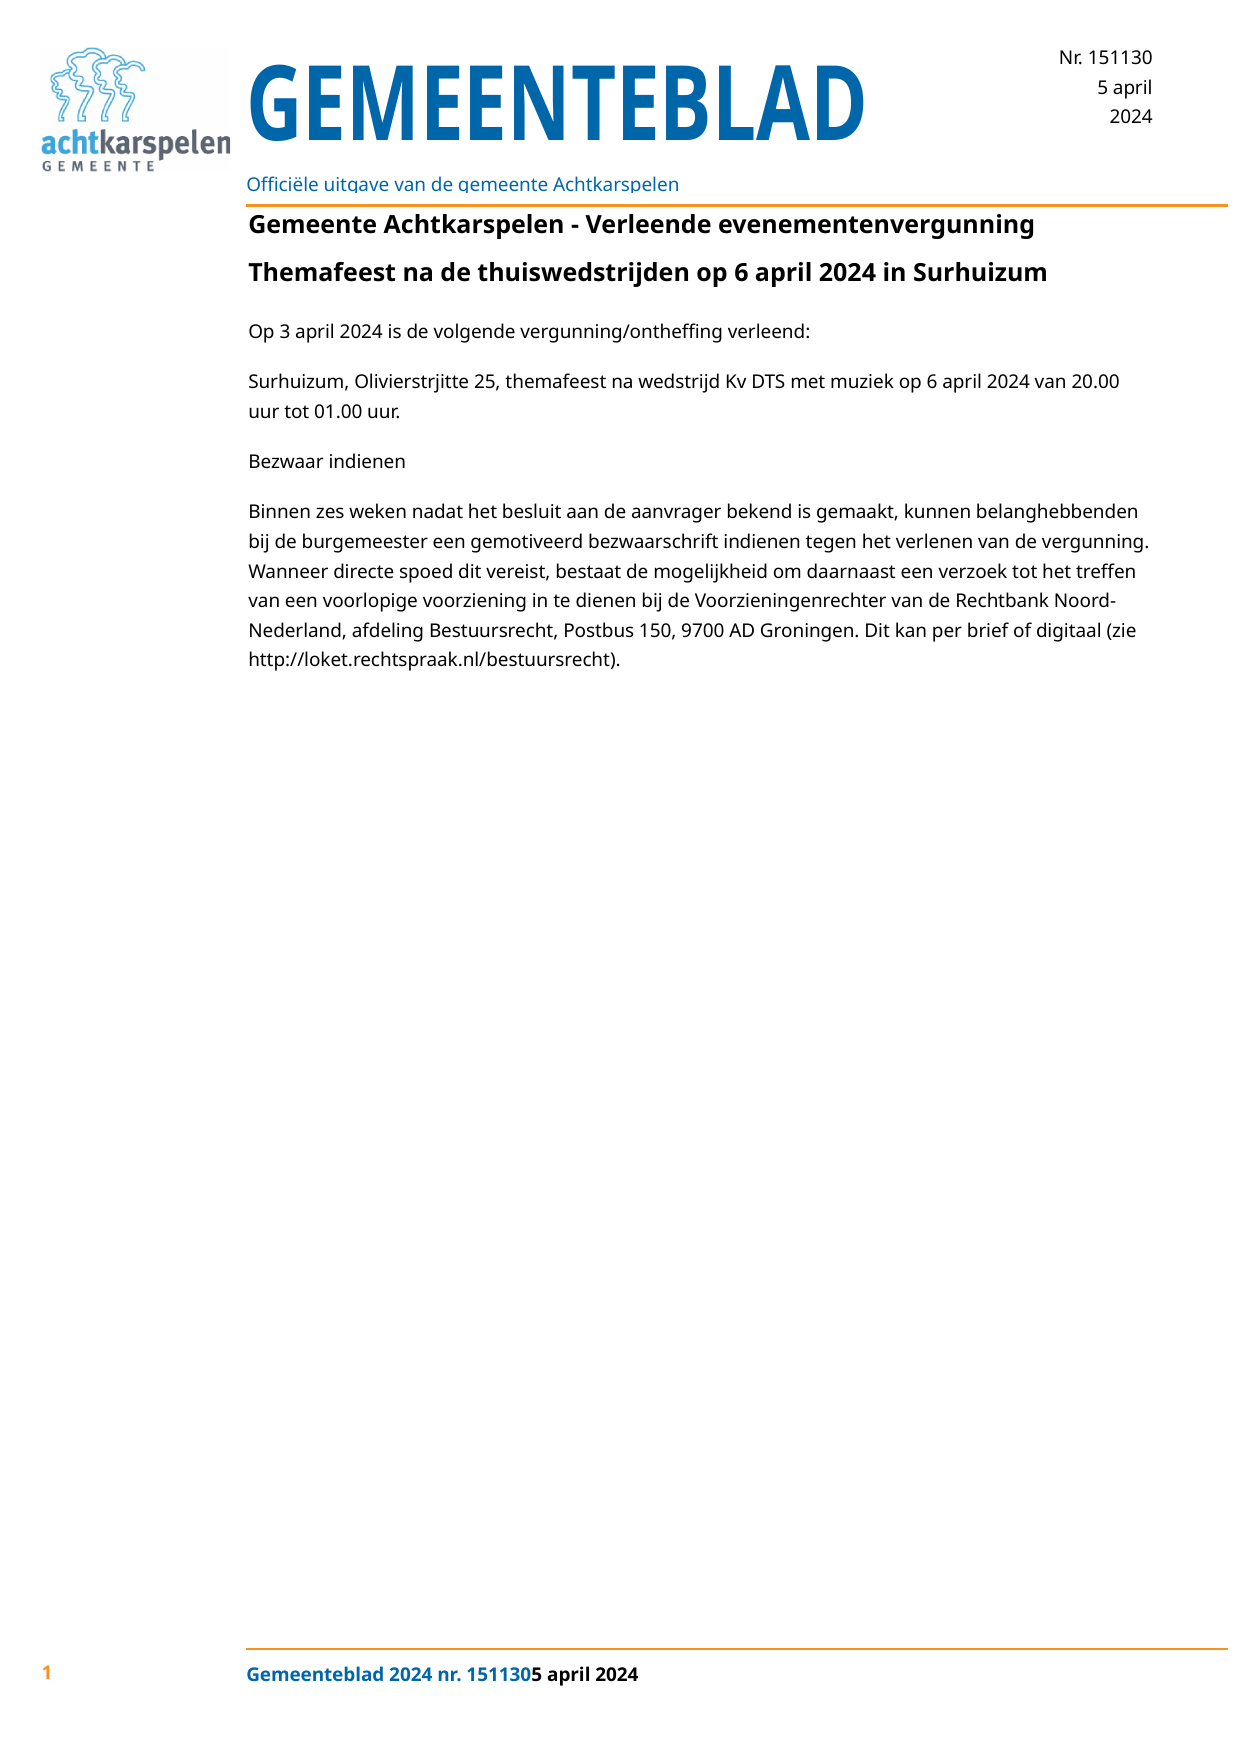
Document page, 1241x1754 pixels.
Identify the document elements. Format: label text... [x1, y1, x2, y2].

text Bezwaar indienen [248, 448, 1152, 474]
picture [41, 47, 231, 172]
text Op 3 april 2024 is de volgende vergunning/ontheffing verleend: [248, 318, 1152, 344]
text Surhuizum, Olivierstrjitte 25, themafeest na wedstrijd Kv DTS met muziek op 6 april 2024 van 20.00 uur tot 01.00 uur. [248, 368, 1152, 424]
text Binnen zes weken nadat het besluit aan de aanvrager bekend is gemaakt, kunnen belanghebbenden bij de burgemeester een gemotiveerd bezwaarschrift indienen tegen het verlenen van de vergunning. Wanneer directe spoed dit vereist, bestaat de mogelijkheid om daarnaast een verzoek tot het treffen van een voorlopige voorziening in te dienen bij de Voorzieningenrechter van de Rechtbank Noord-Nederland, afdeling Bestuursrecht, Postbus 150, 9700 AD Groningen. Dit kan per brief of digitaal (zie http://loket.rechtspraak.nl/bestuursrecht). [248, 499, 1152, 672]
text Gemeente Achtkarspelen - Verleende evenementenvergunning Themafeest na de thuiswedstrijden op 6 april 2024 in Surhuizum [248, 207, 1152, 288]
